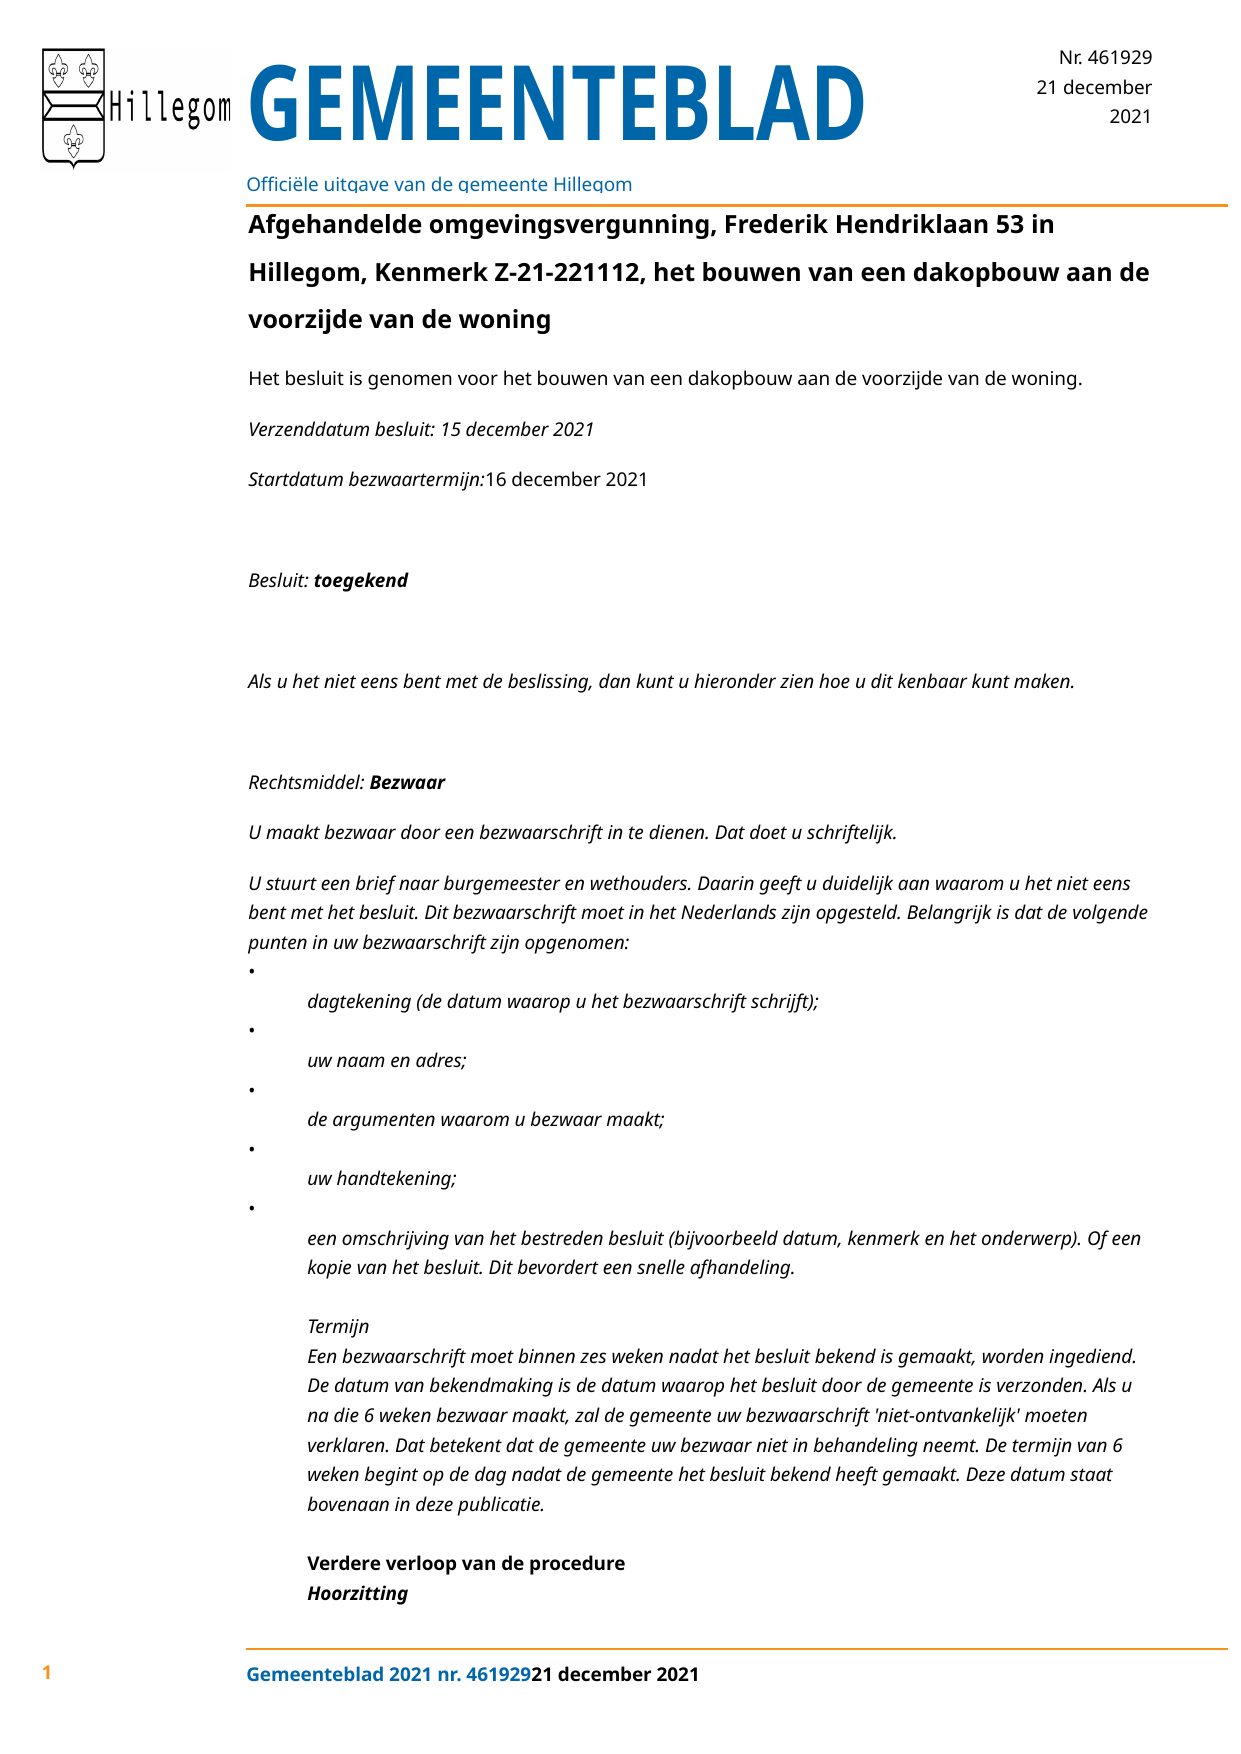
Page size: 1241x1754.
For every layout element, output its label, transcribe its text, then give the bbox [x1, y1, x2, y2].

picture [41, 47, 231, 172]
list uw handtekening; [248, 1166, 1152, 1191]
list Hoorzitting [248, 1580, 1152, 1605]
text U stuurt een brief naar burgemeester en wethouders. Daarin geeft u duidelijk aan waarom u het niet eens bent met het besluit. Dit bezwaarschrift moet in het Nederlands zijn opgesteld. Belangrijk is dat de volgende punten in uw bezwaarschrift zijn opgenomen: [248, 870, 1152, 954]
text Startdatum bezwaartermijn:16 december 2021 [248, 466, 1152, 492]
text Als u het niet eens bent met de beslissing, dan kunt u hieronder zien hoe u dit kenbaar kunt maken. [248, 668, 1152, 694]
list uw naam en adres; [248, 1047, 1152, 1073]
text U maakt bezwaar door een bezwaarschrift in te dienen. Dat doet u schriftelijk. [248, 819, 1152, 845]
text Verzenddatum besluit: 15 december 2021 [248, 416, 1152, 442]
text Besluit: toegekend [248, 567, 1152, 593]
list Termijn [248, 1313, 1152, 1339]
text Het besluit is genomen voor het bouwen van een dakopbouw aan de voorzijde van de woning. [248, 366, 1152, 391]
list de argumenten waarom u bezwaar maakt; [248, 1106, 1152, 1132]
text Rechtsmiddel: Bezwaar [248, 769, 1152, 794]
text Afgehandelde omgevingsvergunning, Frederik Hendriklaan 53 in Hillegom, Kenmerk Z-21-221112, het bouwen van een dakopbouw aan de voorzijde van de woning [248, 207, 1152, 336]
list een omschrijving van het bestreden besluit (bijvoorbeeld datum, kenmerk en het onderwerp). Of een kopie van het besluit. Dit bevordert een snelle afhandeling. [248, 1225, 1152, 1280]
list dagtekening (de datum waarop u het bezwaarschrift schrijft); [248, 988, 1152, 1014]
list Een bezwaarschrift moet binnen zes weken nadat het besluit bekend is gemaakt, worden ingediend. De datum van bekendmaking is de datum waarop het besluit door de gemeente is verzonden. Als u na die 6 weken bezwaar maakt, zal de gemeente uw bezwaarschrift 'niet-ontvankelijk' moeten verklaren. Dat betekent dat de gemeente uw bezwaar niet in behandeling neemt. De termijn van 6 weken begint op de dag nadat de gemeente het besluit bekend heeft gemaakt. Deze datum staat bovenaan in deze publicatie. [248, 1343, 1152, 1517]
list Verdere verloop van de procedure [248, 1550, 1152, 1576]
